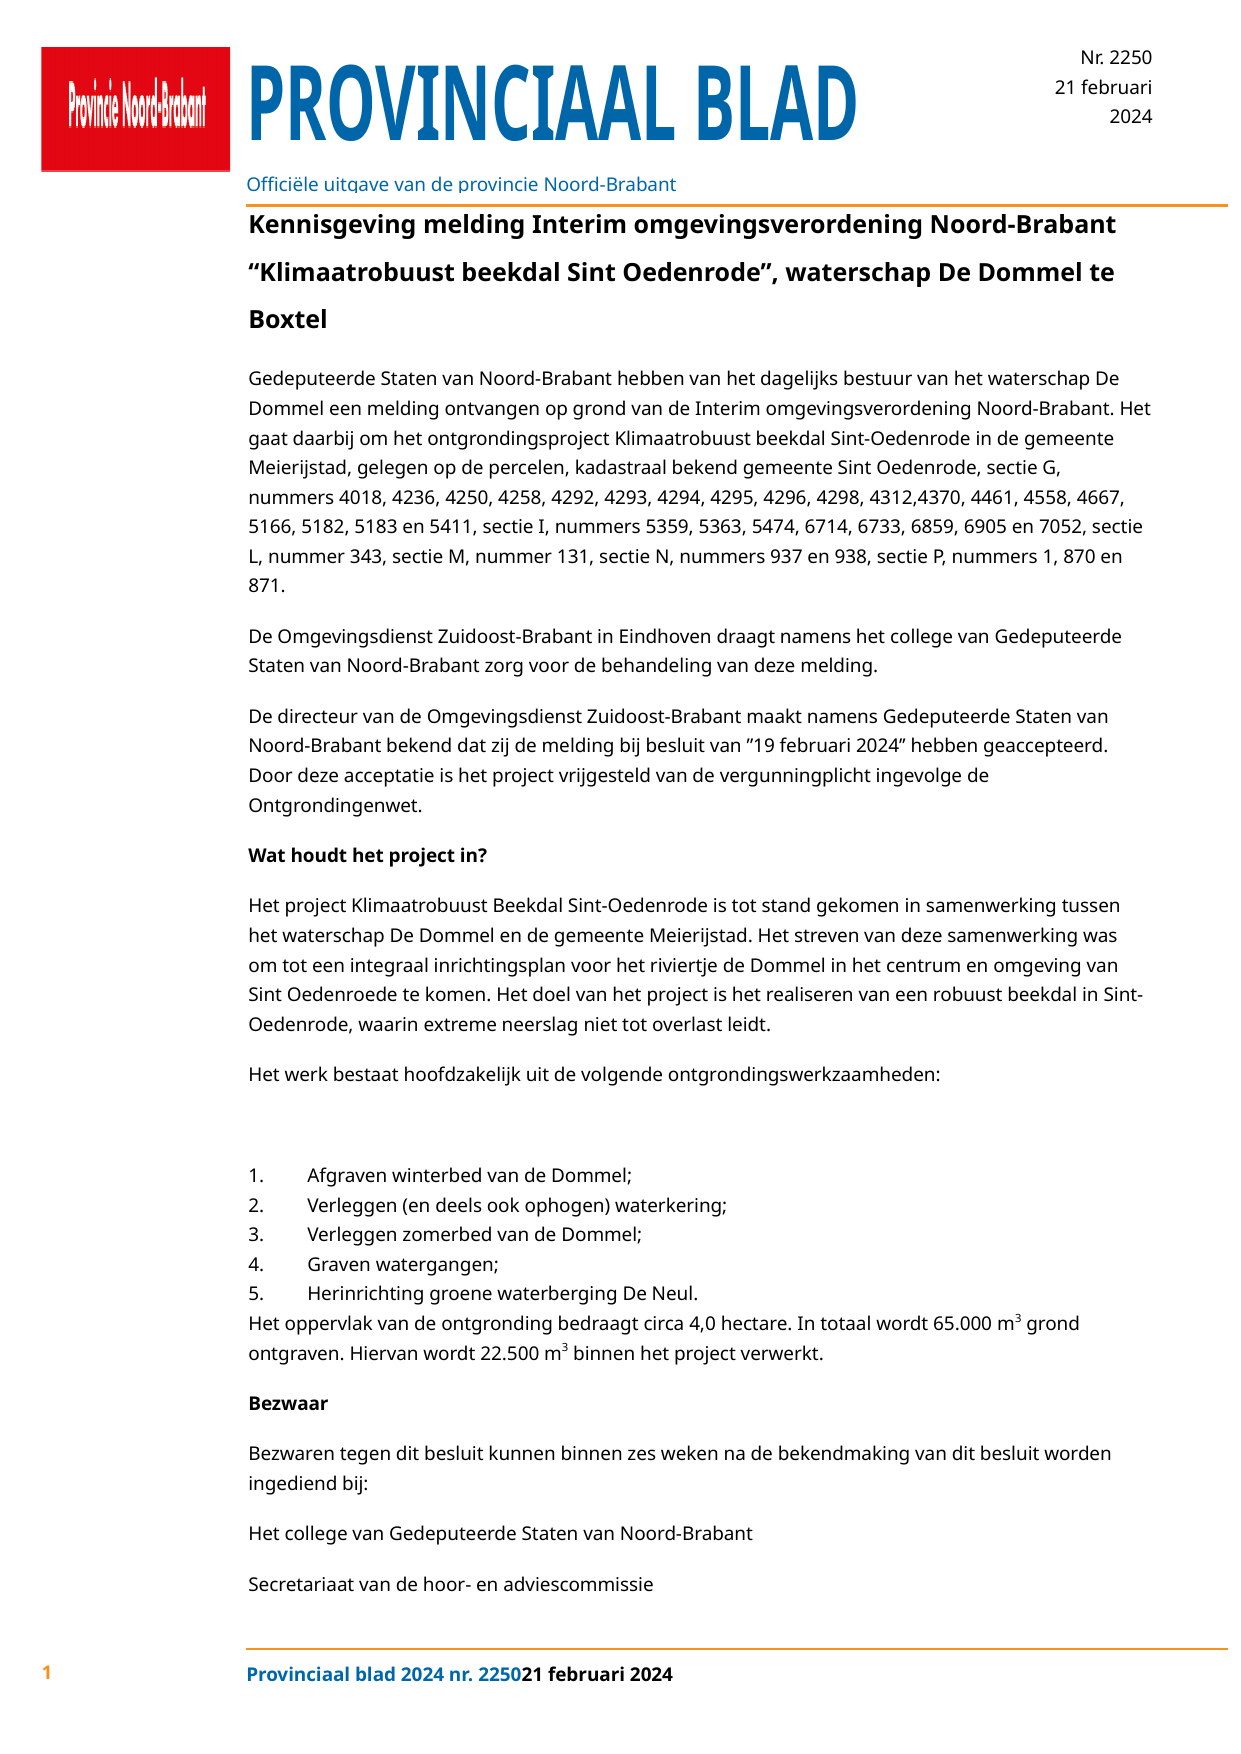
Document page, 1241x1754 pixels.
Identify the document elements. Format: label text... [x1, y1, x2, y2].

text Het oppervlak van de ontgronding bedraagt circa 4,0 hectare. In totaal wordt 65.000 m3 grond ontgraven. Hiervan wordt 22.500 m3 binnen het project verwerkt. [248, 1310, 1152, 1365]
text Wat houdt het project in? [248, 842, 1152, 868]
text De directeur van de Omgevingsdienst Zuidoost-Brabant maakt namens Gedeputeerde Staten van Noord-Brabant bekend dat zij de melding bij besluit van ”19 februari 2024’’ hebben geaccepteerd. Door deze acceptatie is het project vrijgesteld van de vergunningplicht ingevolge de Ontgrondingenwet. [248, 703, 1152, 817]
list Graven watergangen; [248, 1251, 1152, 1277]
text Het project Klimaatrobuust Beekdal Sint-Oedenrode is tot stand gekomen in samenwerking tussen het waterschap De Dommel en de gemeente Meierijstad. Het streven van deze samenwerking was om tot een integraal inrichtingsplan voor het riviertje de Dommel in het centrum en omgeving van Sint Oedenroede te komen. Het doel van het project is het realiseren van een robuust beekdal in Sint-Oedenrode, waarin extreme neerslag niet tot overlast leidt. [248, 893, 1152, 1037]
text De Omgevingsdienst Zuidoost-Brabant in Eindhoven draagt namens het college van Gedeputeerde Staten van Noord-Brabant zorg voor de behandeling van deze melding. [248, 623, 1152, 678]
text Bezwaren tegen dit besluit kunnen binnen zes weken na de bekendmaking van dit besluit worden ingediend bij: [248, 1441, 1152, 1496]
text Bezwaar [248, 1390, 1152, 1416]
text Het werk bestaat hoofdzakelijk uit de volgende ontgrondingswerkzaamheden: [248, 1061, 1152, 1087]
picture [41, 47, 231, 172]
text Gedeputeerde Staten van Noord-Brabant hebben van het dagelijks bestuur van het waterschap De Dommel een melding ontvangen op grond van de Interim omgevingsverordening Noord-Brabant. Het gaat daarbij om het ontgrondingsproject Klimaatrobuust beekdal Sint-Oedenrode in de gemeente Meierijstad, gelegen op de percelen, kadastraal bekend gemeente Sint Oedenrode, sectie G, nummers 4018, 4236, 4250, 4258, 4292, 4293, 4294, 4295, 4296, 4298, 4312,4370, 4461, 4558, 4667, 5166, 5182, 5183 en 5411, sectie I, nummers 5359, 5363, 5474, 6714, 6733, 6859, 6905 en 7052, sectie L, nummer 343, sectie M, nummer 131, sectie N, nummers 937 en 938, sectie P, nummers 1, 870 en 871. [248, 366, 1152, 598]
text Het college van Gedeputeerde Staten van Noord-Brabant [248, 1521, 1152, 1546]
list Verleggen zomerbed van de Dommel; [248, 1221, 1152, 1247]
text Kennisgeving melding Interim omgevingsverordening Noord-Brabant “Klimaatrobuust beekdal Sint Oedenrode”, waterschap De Dommel te Boxtel [248, 207, 1152, 336]
list Verleggen (en deels ook ophogen) waterkering; [248, 1192, 1152, 1217]
list Afgraven winterbed van de Dommel; [248, 1162, 1152, 1188]
text Secretariaat van de hoor- en adviescommissie [248, 1571, 1152, 1597]
list Herinrichting groene waterberging De Neul. [248, 1281, 1152, 1306]
